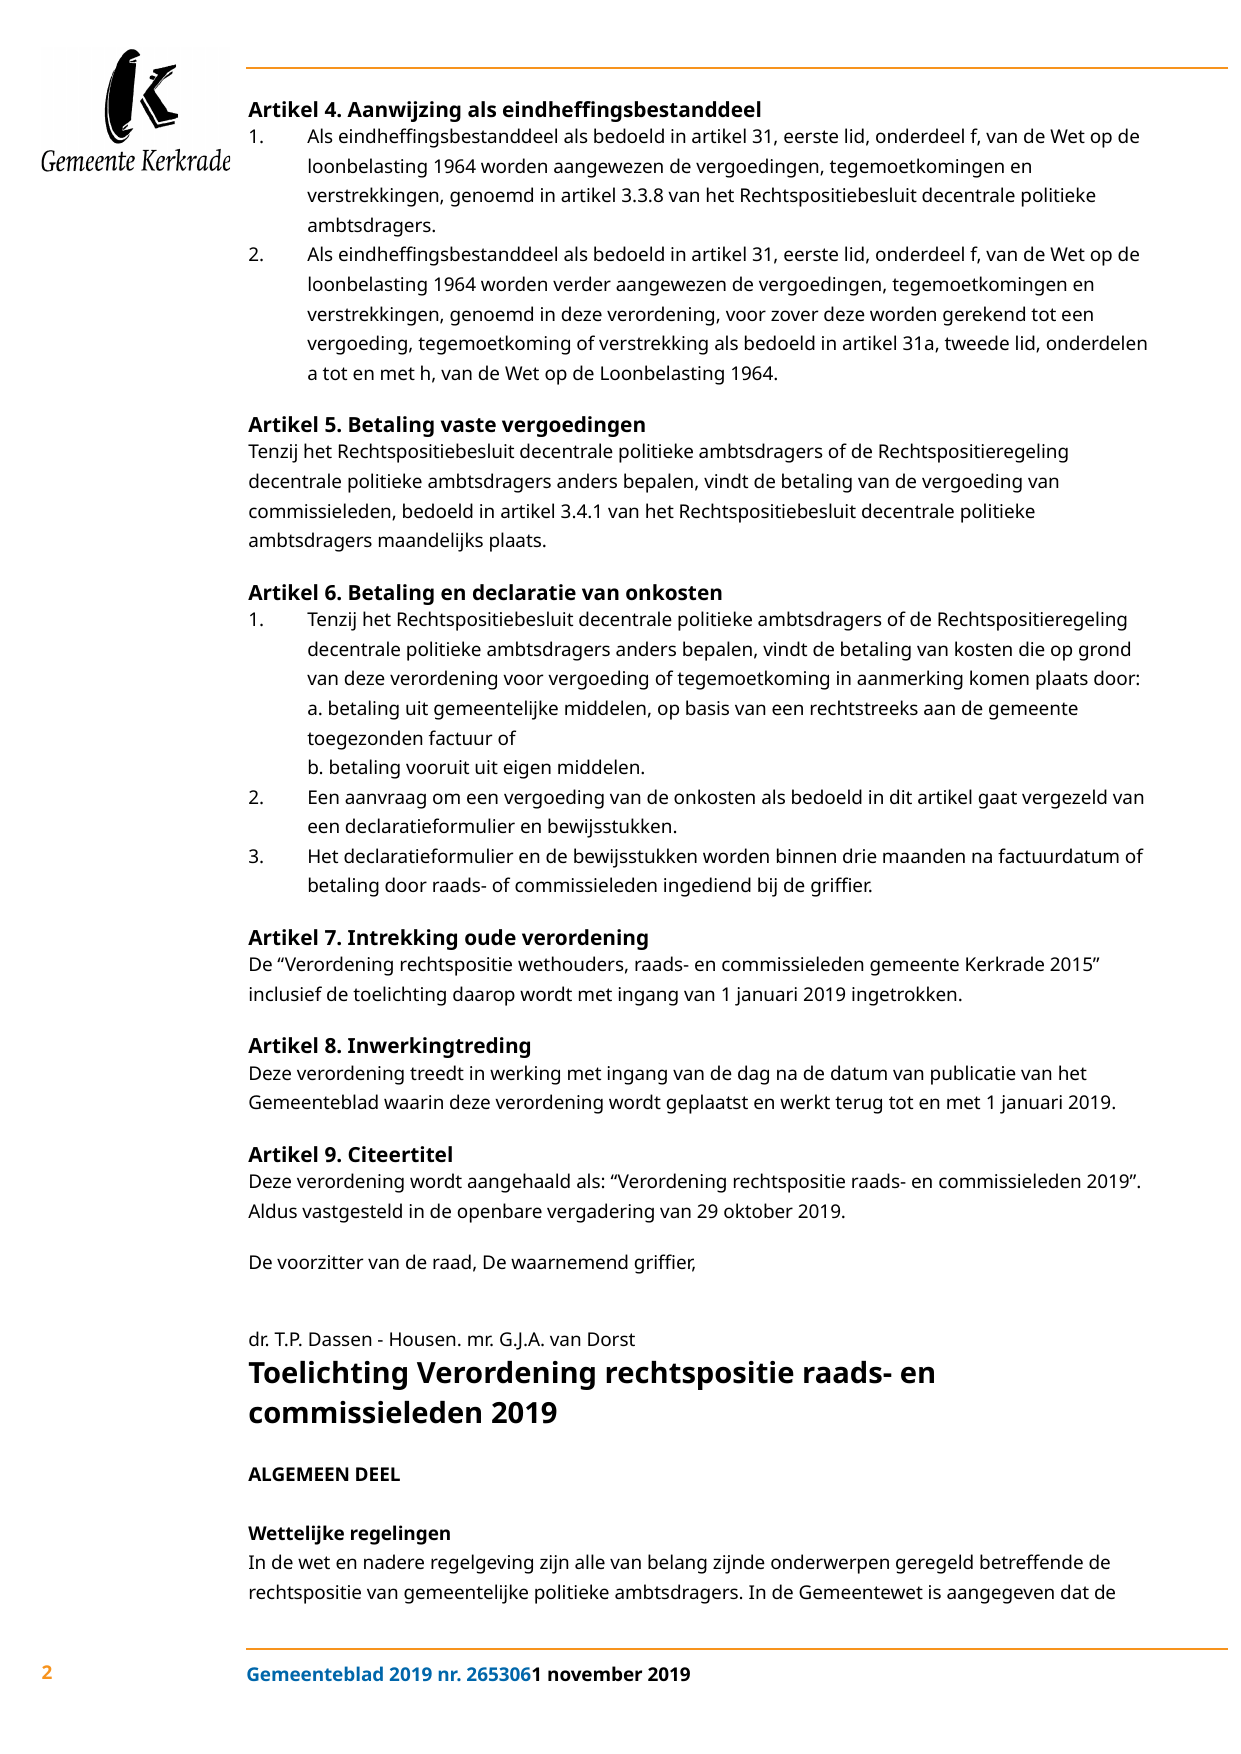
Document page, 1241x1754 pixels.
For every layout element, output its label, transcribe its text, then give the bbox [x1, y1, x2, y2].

text Aldus vastgesteld in de openbare vergadering van 29 oktober 2019. [248, 1198, 1152, 1224]
text dr. T.P. Dassen - Housen. mr. G.J.A. van Dorst [248, 1327, 1152, 1352]
text Wettelijke regelingen [248, 1520, 1152, 1546]
text Tenzij het Rechtspositiebesluit decentrale politieke ambtsdragers of de Rechtspositieregeling decentrale politieke ambtsdragers anders bepalen, vindt de betaling van de vergoeding van commissieleden, bedoeld in artikel 3.4.1 van het Rechtspositiebesluit decentrale politieke ambtsdragers maandelijks plaats. [248, 439, 1152, 553]
list b. betaling vooruit uit eigen middelen. [248, 754, 1152, 780]
list Tenzij het Rechtspositiebesluit decentrale politieke ambtsdragers of de Rechtspositieregeling decentrale politieke ambtsdragers anders bepalen, vindt de betaling van kosten die op grond van deze verordening voor vergoeding of tegemoetkoming in aanmerking komen plaats door: [248, 606, 1152, 691]
picture [41, 47, 231, 172]
text Artikel 4. Aanwijzing als eindheffingsbestanddeel [248, 95, 1152, 123]
text Deze verordening treedt in werking met ingang van de dag na de datum van publicatie van het Gemeenteblad waarin deze verordening wordt geplaatst en werkt terug tot en met 1 januari 2019. [248, 1060, 1152, 1115]
text De “Verordening rechtspositie wethouders, raads- en commissieleden gemeente Kerkrade 2015” inclusief de toelichting daarop wordt met ingang van 1 januari 2019 ingetrokken. [248, 951, 1152, 1007]
list Een aanvraag om een vergoeding van de onkosten als bedoeld in dit artikel gaat vergezeld van een declaratieformulier en bewijsstukken. [248, 784, 1152, 839]
list a. betaling uit gemeentelijke middelen, op basis van een rechtstreeks aan de gemeente toegezonden factuur of [248, 695, 1152, 750]
text Artikel 8. Inwerkingtreding [248, 1031, 1152, 1060]
text ALGEMEEN DEEL [248, 1461, 1152, 1487]
text Artikel 9. Citeertitel [248, 1140, 1152, 1168]
text Artikel 7. Intrekking oude verordening [248, 923, 1152, 951]
text In de wet en nadere regelgeving zijn alle van belang zijnde onderwerpen geregeld betreffende de rechtspositie van gemeentelijke politieke ambtsdragers. In de Gemeentewet is aangegeven dat de [248, 1549, 1152, 1605]
list Als eindheffingsbestanddeel als bedoeld in artikel 31, eerste lid, onderdeel f, van de Wet op de loonbelasting 1964 worden aangewezen de vergoedingen, tegemoetkomingen en verstrekkingen, genoemd in artikel 3.3.8 van het Rechtspositiebesluit decentrale politieke ambtsdragers. [248, 123, 1152, 238]
text Artikel 5. Betaling vaste vergoedingen [248, 410, 1152, 439]
text Toelichting Verordening rechtspositie raads- en commissieleden 2019 [248, 1352, 1152, 1432]
list Het declaratieformulier en de bewijsstukken worden binnen drie maanden na factuurdatum of betaling door raads- of commissieleden ingediend bij de griffier. [248, 843, 1152, 898]
text Deze verordening wordt aangehaald als: “Verordening rechtspositie raads- en commissieleden 2019”. [248, 1168, 1152, 1194]
list Als eindheffingsbestanddeel als bedoeld in artikel 31, eerste lid, onderdeel f, van de Wet op de loonbelasting 1964 worden verder aangewezen de vergoedingen, tegemoetkomingen en verstrekkingen, genoemd in deze verordening, voor zover deze worden gerekend tot een vergoeding, tegemoetkoming of verstrekking als bedoeld in artikel 31a, tweede lid, onderdelen a tot en met h, van de Wet op de Loonbelasting 1964. [248, 242, 1152, 386]
text Artikel 6. Betaling en declaratie van onkosten [248, 578, 1152, 606]
text De voorzitter van de raad, De waarnemend griffier, [248, 1249, 1152, 1275]
